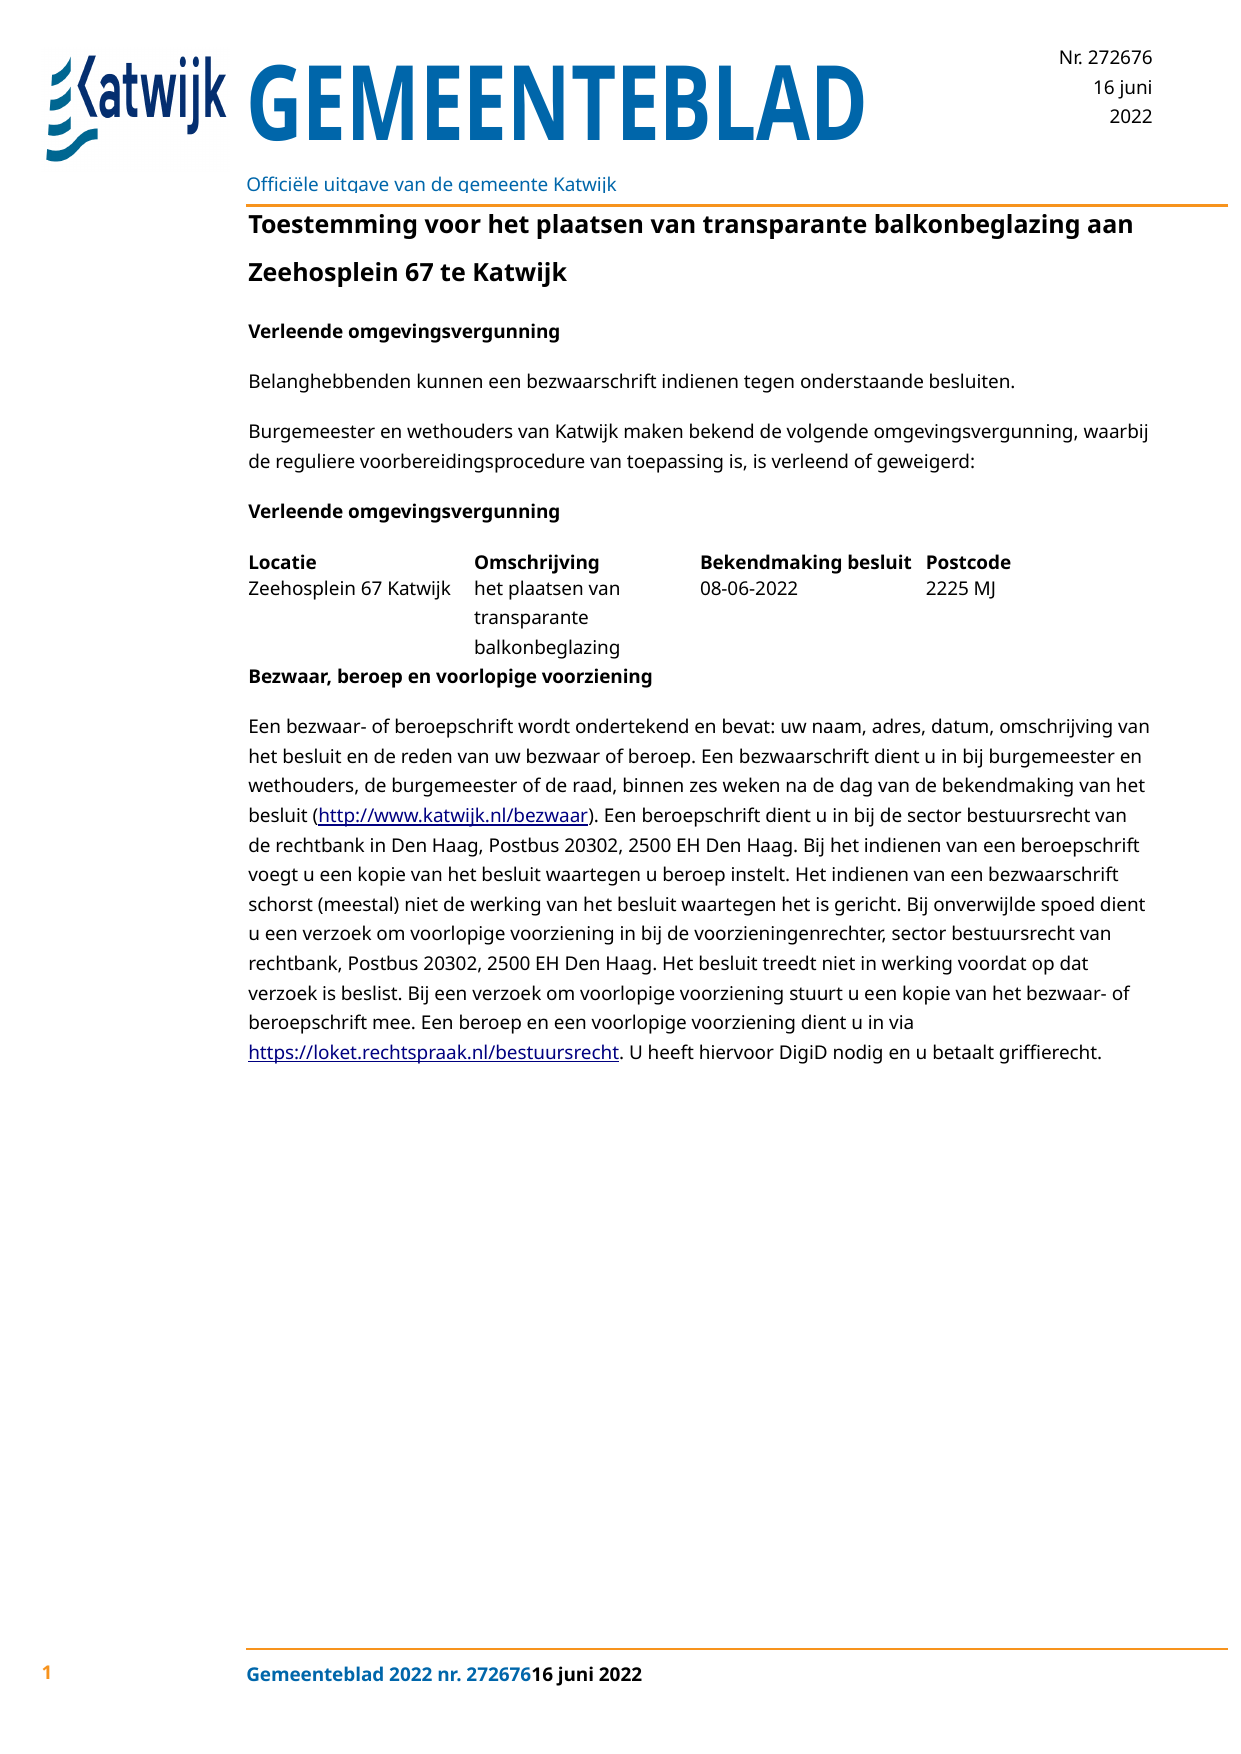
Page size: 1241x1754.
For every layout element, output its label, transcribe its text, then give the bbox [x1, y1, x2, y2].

table_cell 2225 MJ [926, 575, 1152, 660]
text Bezwaar, beroep en voorlopige voorziening [248, 663, 1152, 689]
text Een bezwaar- of beroepschrift wordt ondertekend en bevat: uw naam, adres, datum, omschrijving van het besluit en de reden van uw bezwaar of beroep. Een bezwaarschrift dient u in bij burgemeester en wethouders, de burgemeester of de raad, binnen zes weken na de dag van de bekendmaking van het besluit (http://www.katwijk.nl/bezwaar). Een beroepschrift dient u in bij de sector bestuursrecht van de rechtbank in Den Haag, Postbus 20302, 2500 EH Den Haag. Bij het indienen van een beroepschrift voegt u een kopie van het besluit waartegen u beroep instelt. Het indienen van een bezwaarschrift schorst (meestal) niet de werking van het besluit waartegen het is gericht. Bij onverwijlde spoed dient u een verzoek om voorlopige voorziening in bij de voorzieningenrechter, sector bestuursrecht van rechtbank, Postbus 20302, 2500 EH Den Haag. Het besluit treedt niet in werking voordat op dat verzoek is beslist. Bij een verzoek om voorlopige voorziening stuurt u een kopie van het bezwaar- of beroepschrift mee. Een beroep en een voorlopige voorziening dient u in via https://loket.rechtspraak.nl/bestuursrecht. U heeft hiervoor DigiD nodig en u betaalt griffierecht. [248, 713, 1152, 1065]
text Verleende omgevingsvergunning [248, 499, 1152, 524]
table_cell Zeehosplein 67 Katwijk [248, 575, 474, 660]
table_cell 08-06-2022 [700, 575, 926, 660]
text Belanghebbenden kunnen een bezwaarschrift indienen tegen onderstaande besluiten. [248, 368, 1152, 394]
text Burgemeester en wethouders van Katwijk maken bekend de volgende omgevingsvergunning, waarbij de reguliere voorbereidingsprocedure van toepassing is, is verleend of geweigerd: [248, 419, 1152, 474]
table_header Bekendmaking besluit [700, 549, 926, 575]
table_header Locatie [248, 549, 474, 575]
text Verleende omgevingsvergunning [248, 318, 1152, 344]
picture [41, 47, 231, 172]
table_header Omschrijving [474, 549, 700, 575]
table_cell het plaatsen van transparante balkonbeglazing [474, 575, 700, 660]
table_header Postcode [926, 549, 1152, 575]
text Toestemming voor het plaatsen van transparante balkonbeglazing aan Zeehosplein 67 te Katwijk [248, 207, 1152, 288]
